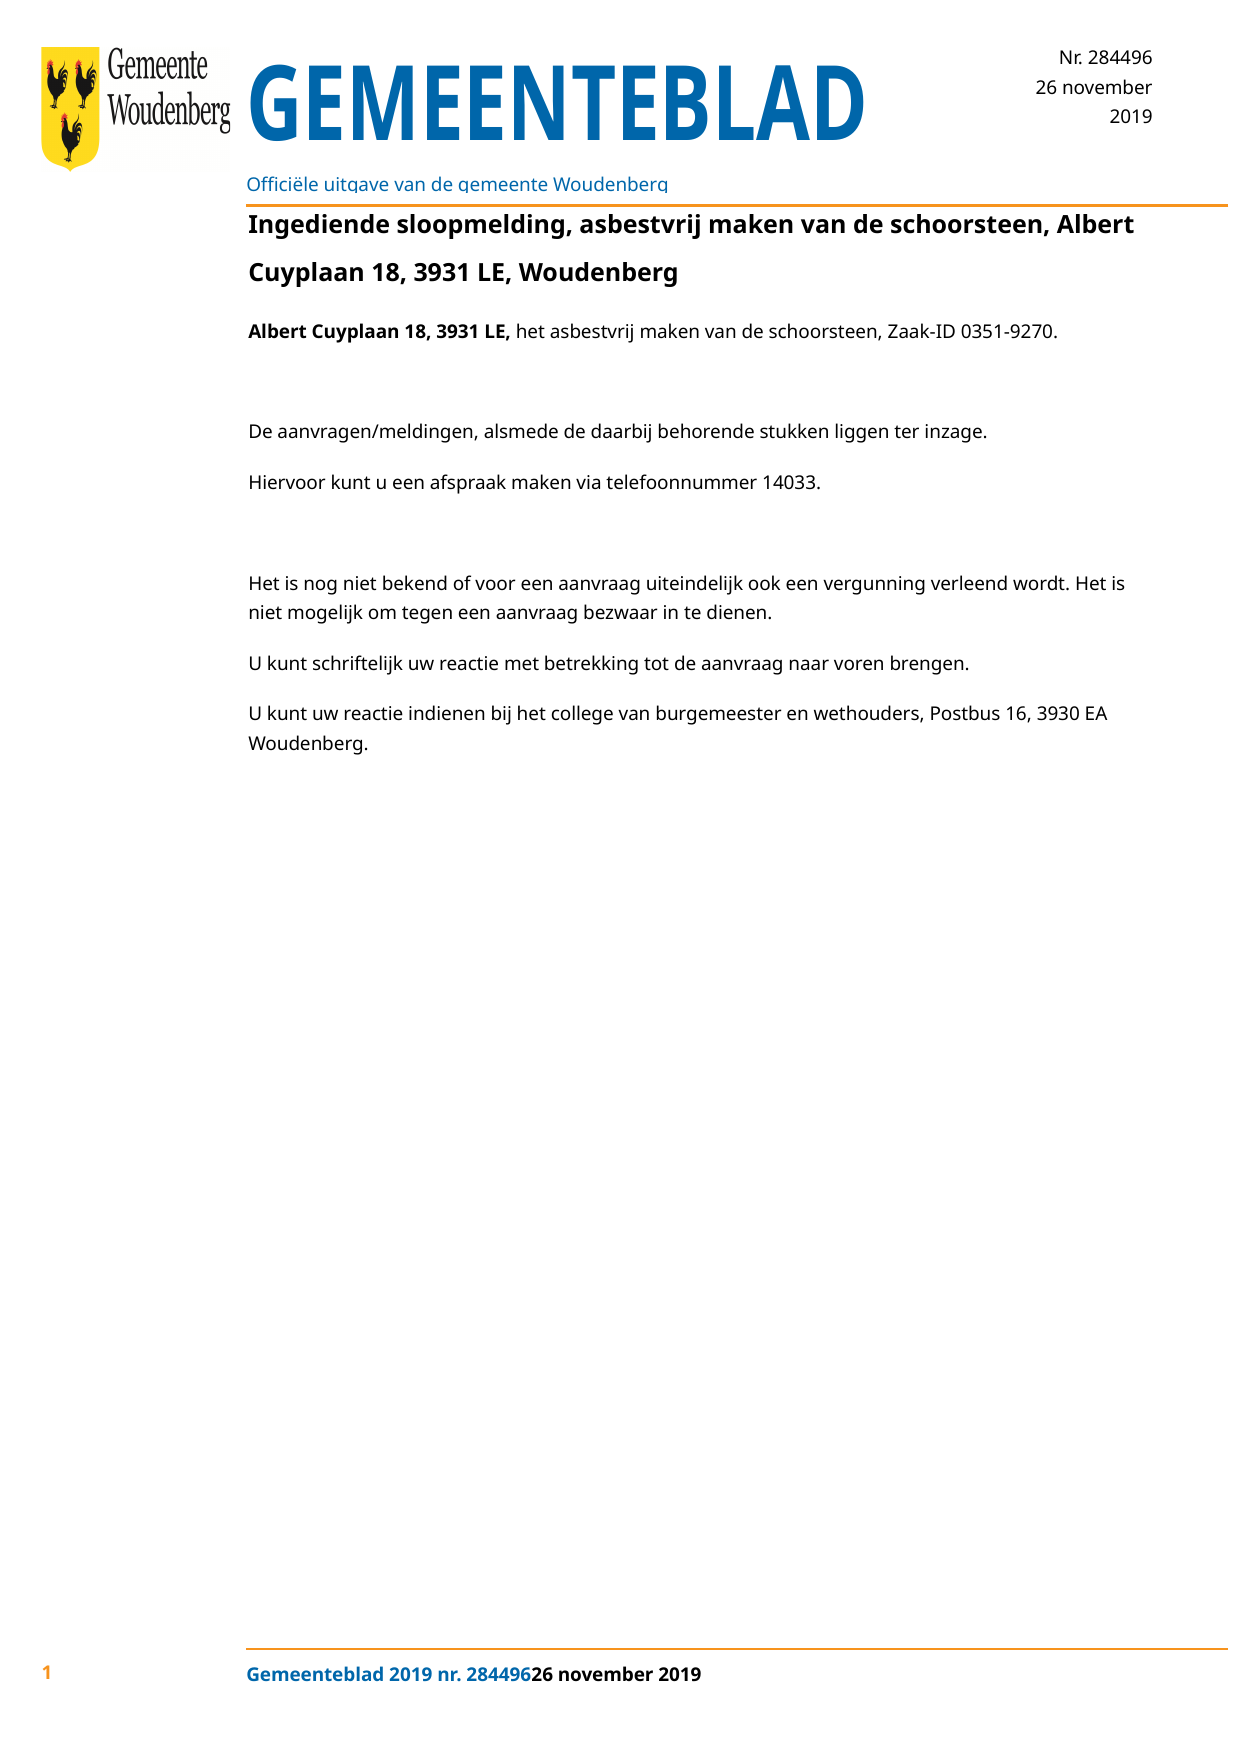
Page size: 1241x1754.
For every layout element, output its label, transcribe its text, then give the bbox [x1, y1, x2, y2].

picture [41, 47, 231, 172]
text U kunt schriftelijk uw reactie met betrekking tot de aanvraag naar voren brengen. [248, 650, 1152, 676]
text Albert Cuyplaan 18, 3931 LE, het asbestvrij maken van de schoorsteen, Zaak-ID 0351-9270. [248, 318, 1152, 344]
text Het is nog niet bekend of voor een aanvraag uiteindelijk ook een vergunning verleend wordt. Het is niet mogelijk om tegen een aanvraag bezwaar in te dienen. [248, 570, 1152, 625]
text De aanvragen/meldingen, alsmede de daarbij behorende stukken liggen ter inzage. [248, 419, 1152, 444]
text U kunt uw reactie indienen bij het college van burgemeester en wethouders, Postbus 16, 3930 EA Woudenberg. [248, 700, 1152, 756]
text Hiervoor kunt u een afspraak maken via telefoonnummer 14033. [248, 469, 1152, 495]
text Ingediende sloopmelding, asbestvrij maken van de schoorsteen, Albert Cuyplaan 18, 3931 LE, Woudenberg [248, 207, 1152, 288]
